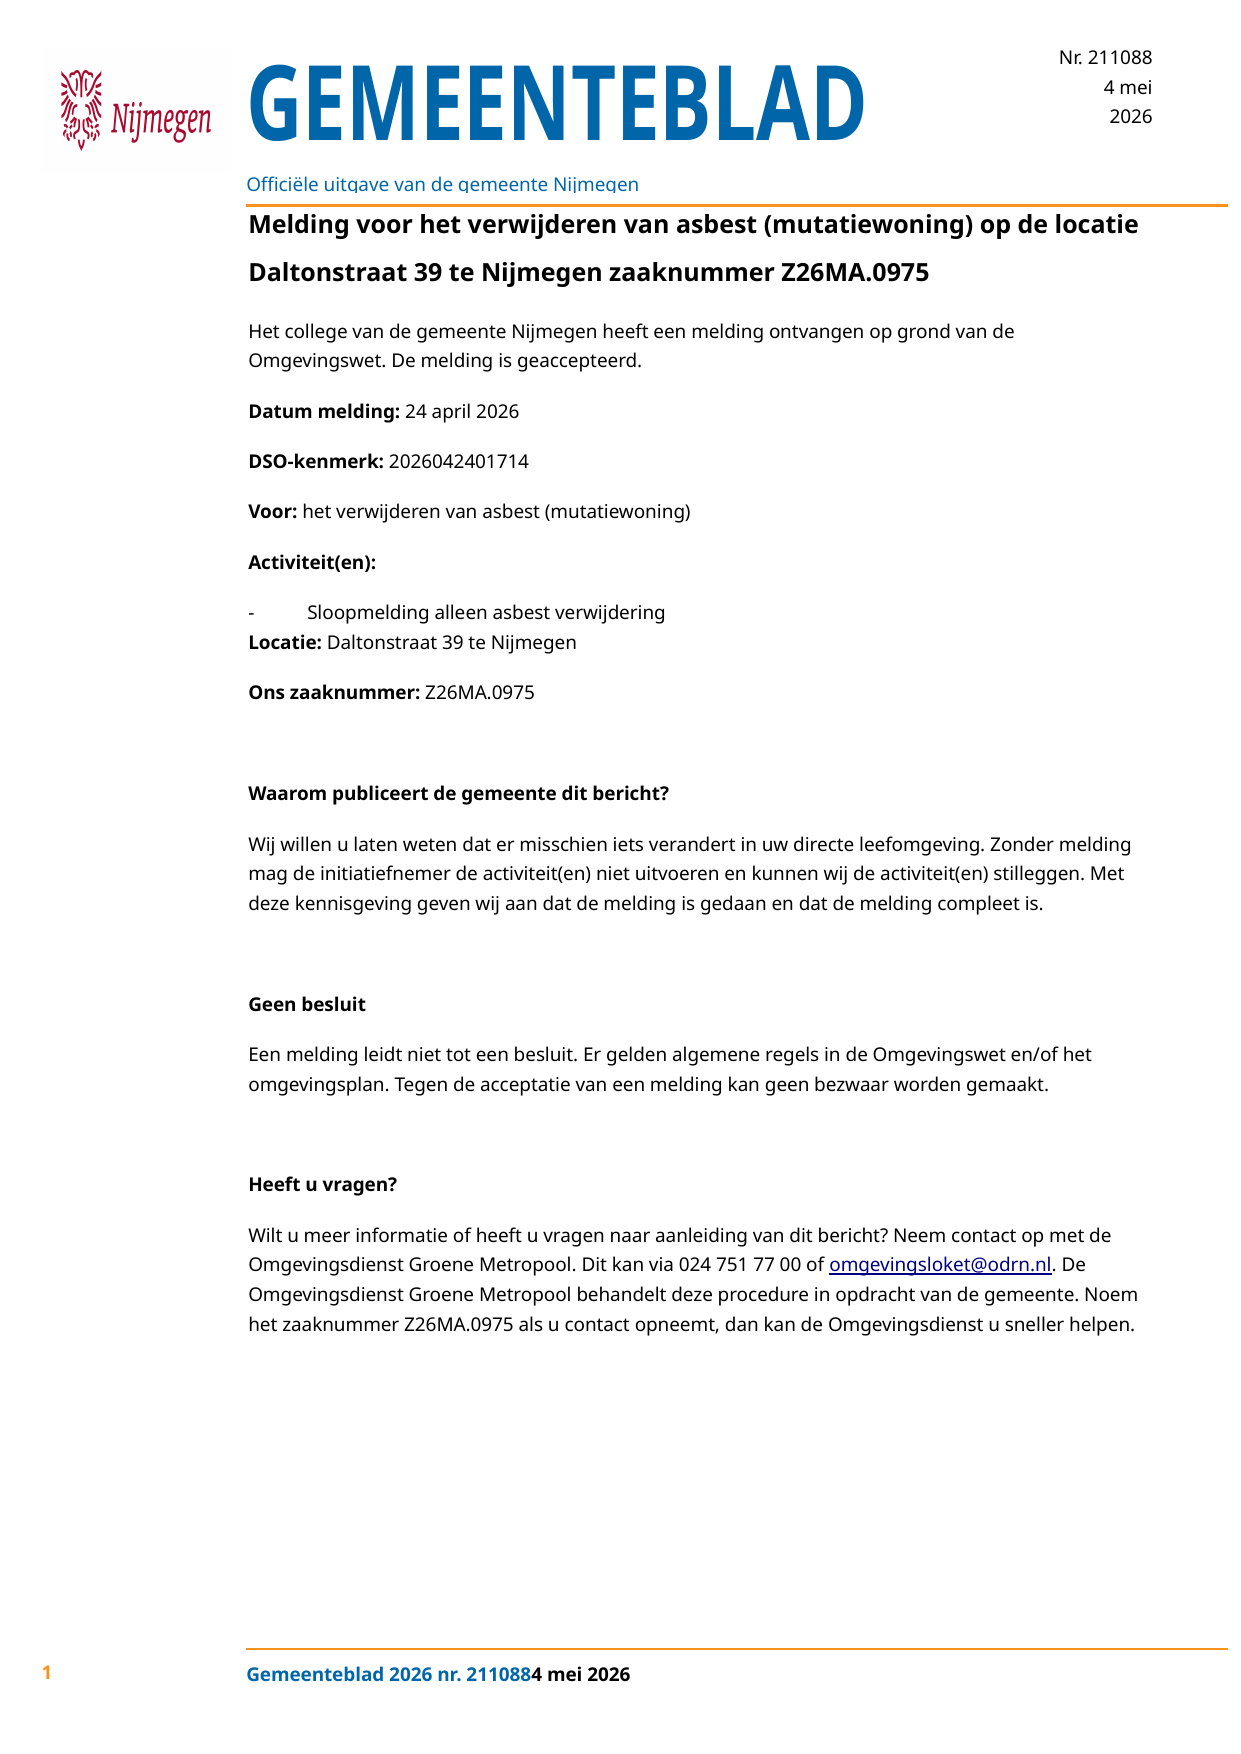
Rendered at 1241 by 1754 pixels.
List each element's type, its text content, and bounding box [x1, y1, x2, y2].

text Wij willen u laten weten dat er misschien iets verandert in uw directe leefomgeving. Zonder melding mag de initiatiefnemer de activiteit(en) niet uitvoeren en kunnen wij de activiteit(en) stilleggen. Met deze kennisgeving geven wij aan dat de melding is gedaan en dat de melding compleet is. [248, 831, 1152, 916]
picture [41, 47, 231, 172]
text Heeft u vragen? [248, 1172, 1152, 1197]
text Geen besluit [248, 991, 1152, 1017]
text Melding voor het verwijderen van asbest (mutatiewoning) op de locatie Daltonstraat 39 te Nijmegen zaaknummer Z26MA.0975 [248, 207, 1152, 288]
text Een melding leidt niet tot een besluit. Er gelden algemene regels in de Omgevingswet en/of het omgevingsplan. Tegen de acceptatie van een melding kan geen bezwaar worden gemaakt. [248, 1041, 1152, 1097]
list Sloopmelding alleen asbest verwijdering [248, 599, 1152, 625]
text Het college van de gemeente Nijmegen heeft een melding ontvangen op grond van de Omgevingswet. De melding is geaccepteerd. [248, 318, 1152, 373]
text Waarom publiceert de gemeente dit bericht? [248, 780, 1152, 806]
text Activiteit(en): [248, 549, 1152, 575]
text Datum melding: 24 april 2026 [248, 398, 1152, 424]
text Locatie: Daltonstraat 39 te Nijmegen [248, 629, 1152, 655]
text Voor: het verwijderen van asbest (mutatiewoning) [248, 499, 1152, 524]
text Wilt u meer informatie of heeft u vragen naar aanleiding van dit bericht? Neem contact op met de Omgevingsdienst Groene Metropool. Dit kan via 024 751 77 00 of omgevingsloket@odrn.nl. De Omgevingsdienst Groene Metropool behandelt deze procedure in opdracht van de gemeente. Noem het zaaknummer Z26MA.0975 als u contact opneemt, dan kan de Omgevingsdienst u sneller helpen. [248, 1222, 1152, 1337]
text DSO-kenmerk: 2026042401714 [248, 448, 1152, 474]
text Ons zaaknummer: Z26MA.0975 [248, 679, 1152, 705]
